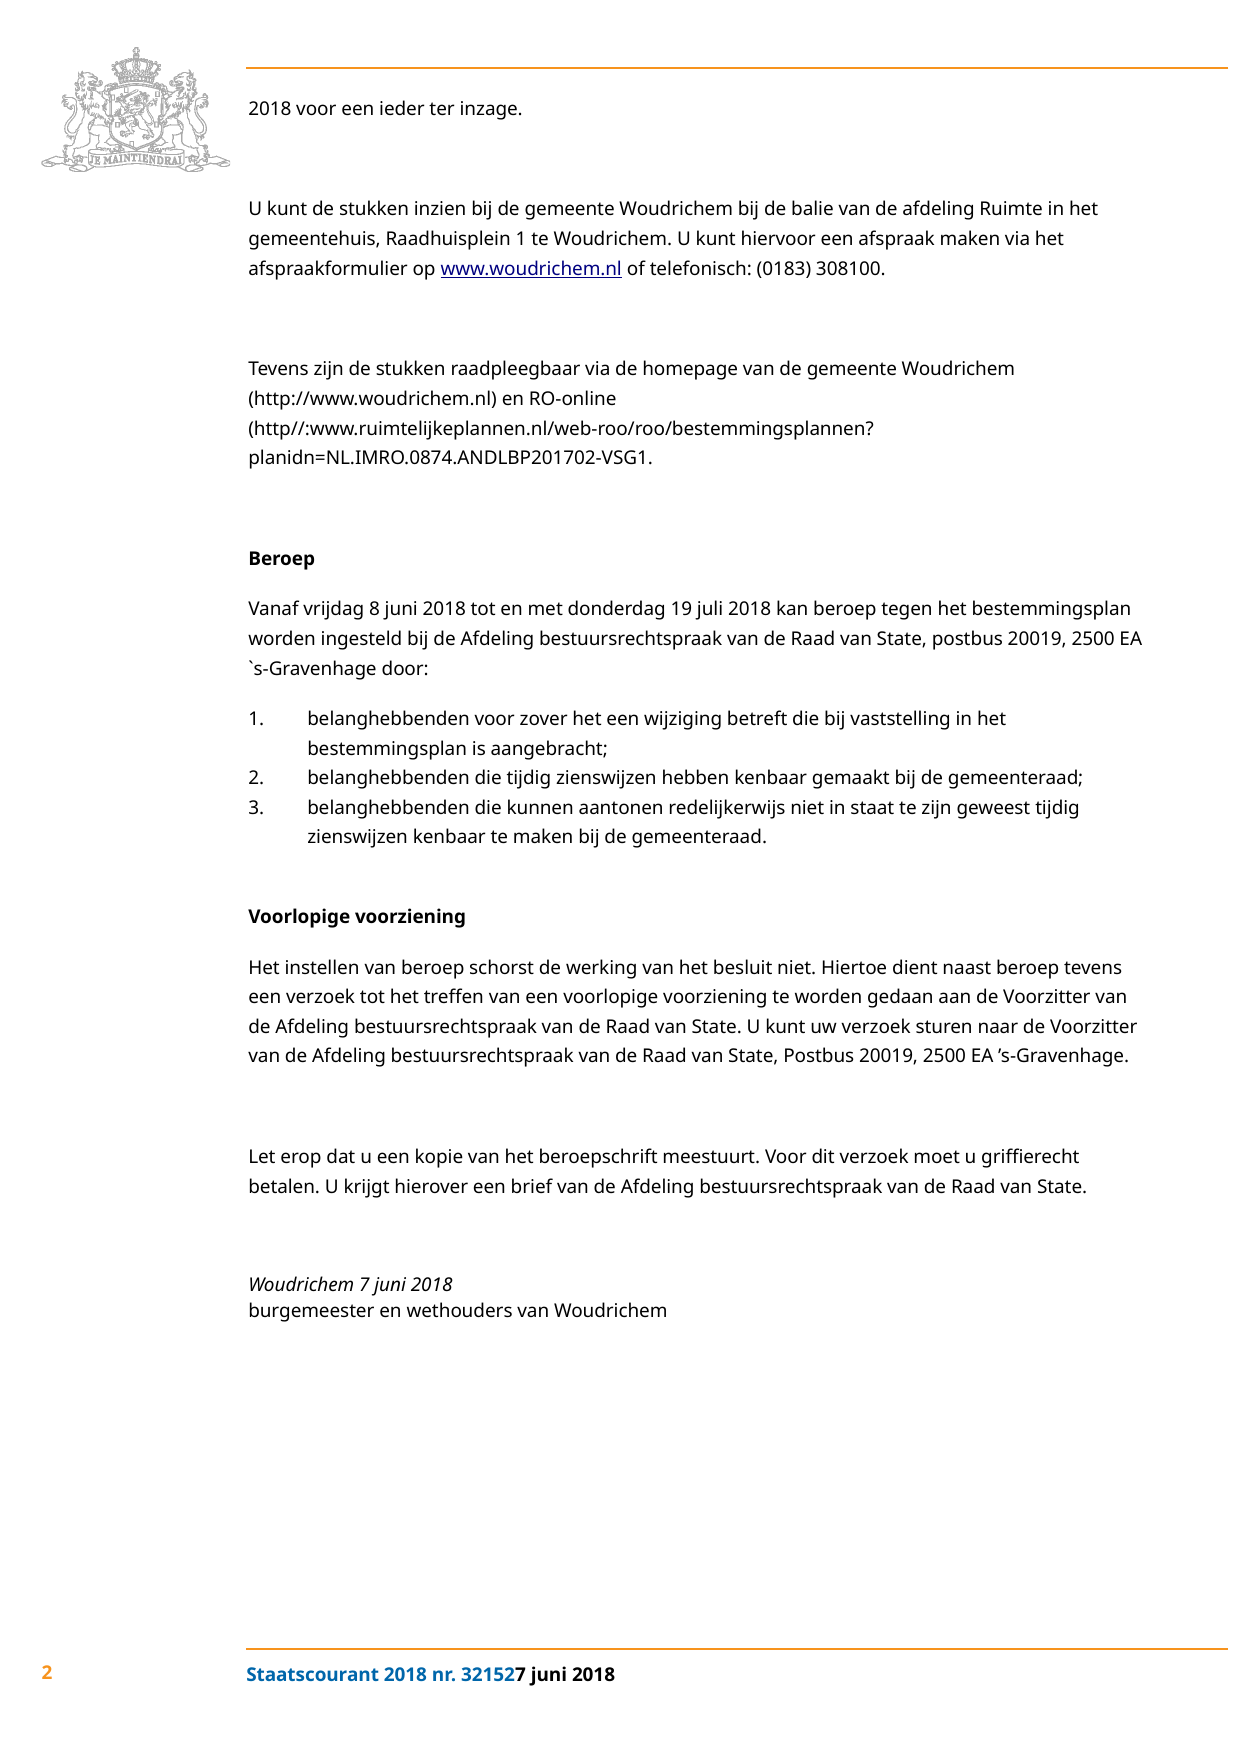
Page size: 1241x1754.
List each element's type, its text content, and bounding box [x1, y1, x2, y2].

list belanghebbenden die kunnen aantonen redelijkerwijs niet in staat te zijn geweest tijdig zienswijzen kenbaar te maken bij de gemeenteraad. [248, 794, 1152, 849]
text U kunt de stukken inzien bij de gemeente Woudrichem bij de balie van de afdeling Ruimte in het gemeentehuis, Raadhuisplein 1 te Woudrichem. U kunt hiervoor een afspraak maken via het afspraakformulier op www.woudrichem.nl of telefonisch: (0183) 308100. [248, 196, 1152, 281]
list belanghebbenden die tijdig zienswijzen hebben kenbaar gemaakt bij de gemeenteraad; [248, 764, 1152, 790]
text Tevens zijn de stukken raadpleegbaar via de homepage van de gemeente Woudrichem (http://www.woudrichem.nl) en RO-online (http//:www.ruimtelijkeplannen.nl/web-roo/roo/bestemmingsplannen?planidn=NL.IMRO.0874.ANDLBP201702-VSG1. [248, 356, 1152, 470]
text Voorlopige voorziening [248, 903, 1152, 929]
text burgemeester en wethouders van Woudrichem [248, 1297, 1152, 1323]
text Beroep [248, 545, 1152, 571]
text Het instellen van beroep schorst de werking van het besluit niet. Hiertoe dient naast beroep tevens een verzoek tot het treffen van een voorlopige voorziening te worden gedaan aan de Voorzitter van de Afdeling bestuursrechtspraak van de Raad van State. U kunt uw verzoek sturen naar de Voorzitter van de Afdeling bestuursrechtspraak van de Raad van State, Postbus 20019, 2500 EA ’s-Gravenhage. [248, 954, 1152, 1068]
text Woudrichem 7 juni 2018 [248, 1271, 1152, 1297]
text 2018 voor een ieder ter inzage. [248, 95, 1152, 121]
list belanghebbenden voor zover het een wijziging betreft die bij vaststelling in het bestemmingsplan is aangebracht; [248, 705, 1152, 761]
text Let erop dat u een kopie van het beroepschrift meestuurt. Voor dit verzoek moet u griffierecht betalen. U krijgt hierover een brief van de Afdeling bestuursrechtspraak van de Raad van State. [248, 1143, 1152, 1199]
text Vanaf vrijdag 8 juni 2018 tot en met donderdag 19 juli 2018 kan beroep tegen het bestemmingsplan worden ingesteld bij de Afdeling bestuursrechtspraak van de Raad van State, postbus 20019, 2500 EA `s-Gravenhage door: [248, 596, 1152, 681]
picture [41, 47, 231, 172]
